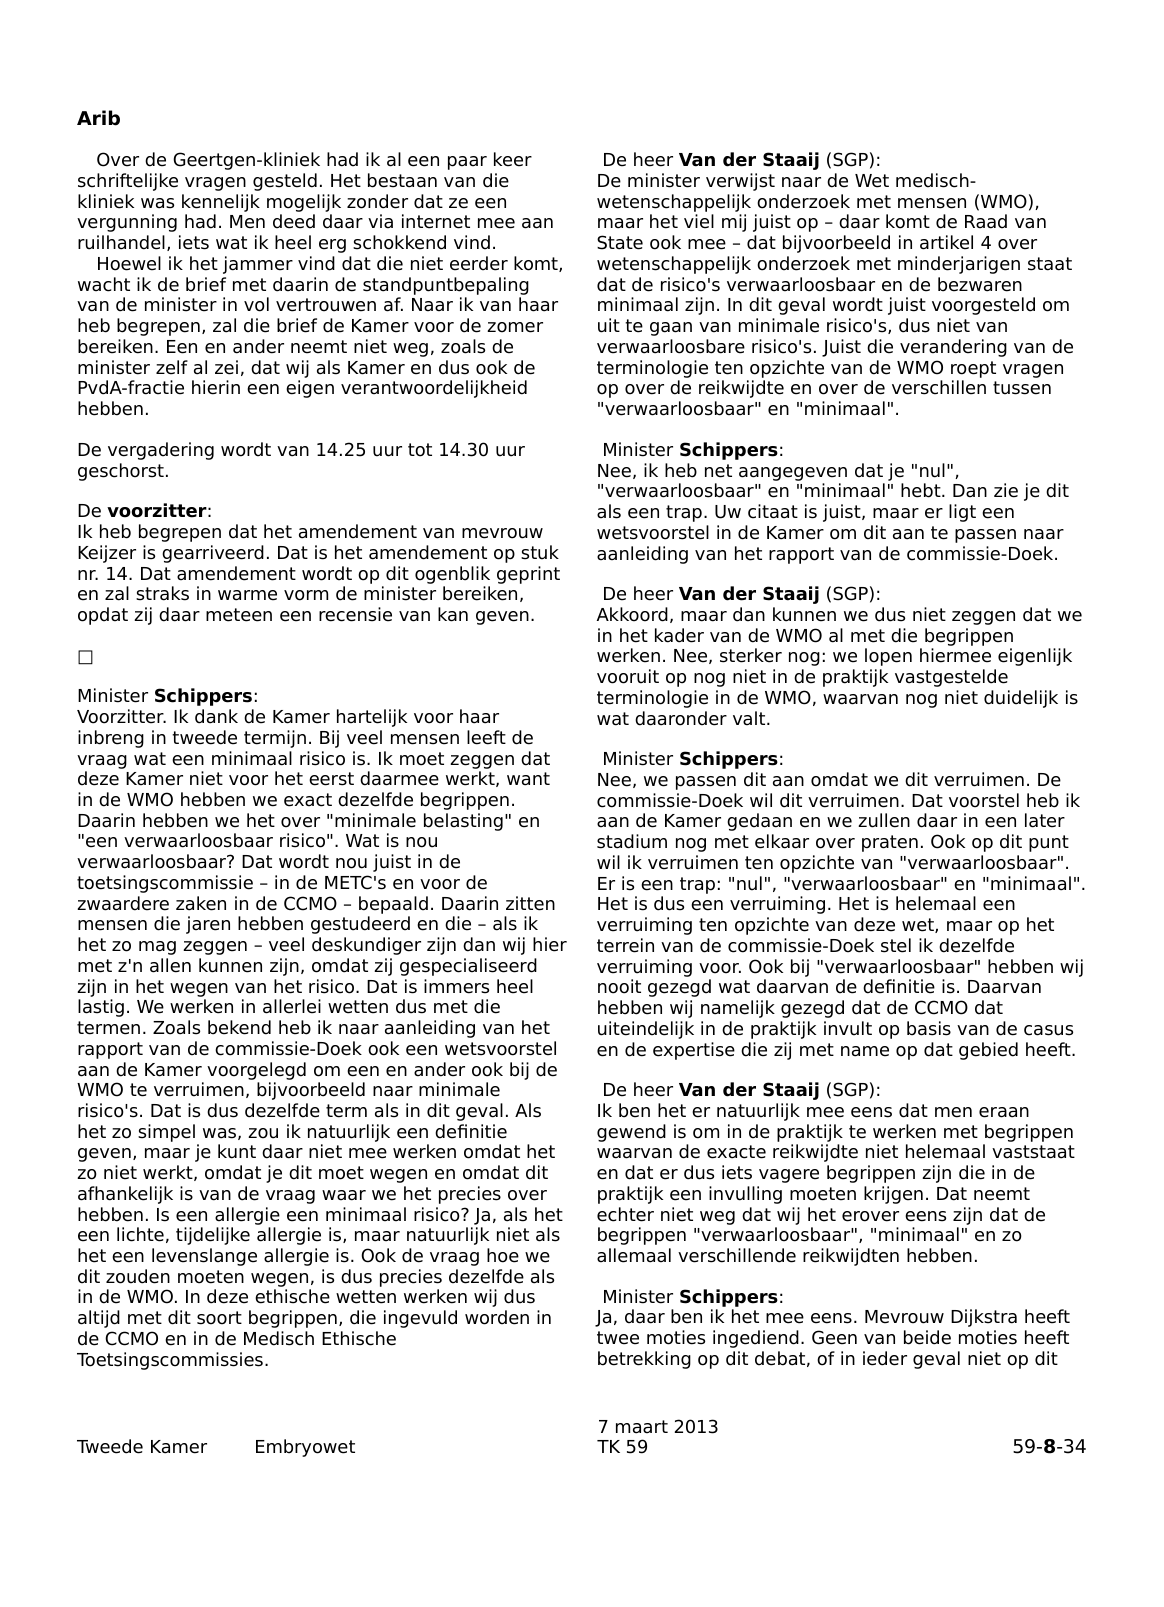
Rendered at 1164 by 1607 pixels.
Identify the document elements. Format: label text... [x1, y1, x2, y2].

text De heer Van der Staaij (SGP): [596, 150, 1087, 171]
text Minister Schippers: [596, 749, 1087, 770]
text De heer Van der Staaij (SGP): [596, 584, 1087, 605]
text De voorzitter: [77, 501, 567, 522]
text Ja, daar ben ik het mee eens. Mevrouw Dijkstra heeft twee moties ingediend. Geen van beide moties heeft betrekking op dit debat, of in ieder geval niet op dit [596, 1307, 1087, 1369]
text Minister Schippers: [596, 1287, 1087, 1307]
text Minister Schippers: [77, 686, 567, 707]
text Voorzitter. Ik dank de Kamer hartelijk voor haar inbreng in tweede termijn. Bij veel mensen leeft de vraag wat een minimaal risico is. Ik moet zeggen dat deze Kamer niet voor het eerst daarmee werkt, want in de WMO hebben we exact dezelfde begrippen. Daarin hebben we het over "minimale belasting" en "een verwaarloosbaar risico". Wat is nou verwaarloosbaar? Dat wordt nou juist in de toetsingscommissie – in de METC's en voor de zwaardere zaken in de CCMO – bepaald. Daarin zitten mensen die jaren hebben gestudeerd en die – als ik het zo mag zeggen – veel deskundiger zijn dan wij hier met z'n allen kunnen zijn, omdat zij gespecialiseerd zijn in het wegen van het risico. Dat is immers heel lastig. We werken in allerlei wetten dus met die termen. Zoals bekend heb ik naar aanleiding van het rapport van de commissie-Doek ook een wetsvoorstel aan de Kamer voorgelegd om een en ander ook bij de WMO te verruimen, bijvoorbeeld naar minimale risico's. Dat is dus dezelfde term als in dit geval. Als het zo simpel was, zou ik natuurlijk een definitie geven, maar je kunt daar niet mee werken omdat het zo niet werkt, omdat je dit moet wegen en omdat dit afhankelijk is van de vraag waar we het precies over hebben. Is een allergie een minimaal risico? Ja, als het een lichte, tijdelijke allergie is, maar natuurlijk niet als het een levenslange allergie is. Ook de vraag hoe we dit zouden moeten wegen, is dus precies dezelfde als in de WMO. In deze ethische wetten werken wij dus altijd met dit soort begrippen, die ingevuld worden in de CCMO en in de Medisch Ethische Toetsingscommissies. [77, 707, 567, 1370]
text De vergadering wordt van 14.25 uur tot 14.30 uur geschorst. [77, 440, 567, 481]
text Minister Schippers: [596, 440, 1087, 460]
text Akkoord, maar dan kunnen we dus niet zeggen dat we in het kader van de WMO al met die begrippen werken. Nee, sterker nog: we lopen hiermee eigenlijk vooruit op nog niet in de praktijk vastgestelde terminologie in de WMO, waarvan nog niet duidelijk is wat daaronder valt. [596, 605, 1087, 729]
text De heer Van der Staaij (SGP): [596, 1080, 1087, 1101]
text Ik ben het er natuurlijk mee eens dat men eraan gewend is om in de praktijk te werken met begrippen waarvan de exacte reikwijdte niet helemaal vaststaat en dat er dus iets vagere begrippen zijn die in de praktijk een invulling moeten krijgen. Dat neemt echter niet weg dat wij het erover eens zijn dat de begrippen "verwaarloosbaar", "minimaal" en zo allemaal verschillende reikwijdten hebben. [596, 1101, 1087, 1267]
text De minister verwijst naar de Wet medisch-wetenschappelijk onderzoek met mensen (WMO), maar het viel mij juist op – daar komt de Raad van State ook mee – dat bijvoorbeeld in artikel 4 over wetenschappelijk onderzoek met minderjarigen staat dat de risico's verwaarloosbaar en de bezwaren minimaal zijn. In dit geval wordt juist voorgesteld om uit te gaan van minimale risico's, dus niet van verwaarloosbare risico's. Juist die verandering van de terminologie ten opzichte van de WMO roept vragen op over de reikwijdte en over de verschillen tussen "verwaarloosbaar" en "minimaal". [596, 171, 1087, 420]
text Nee, we passen dit aan omdat we dit verruimen. De commissie-Doek wil dit verruimen. Dat voorstel heb ik aan de Kamer gedaan en we zullen daar in een later stadium nog met elkaar over praten. Ook op dit punt wil ik verruimen ten opzichte van "verwaarloosbaar". Er is een trap: "nul", "verwaarloosbaar" en "minimaal". Het is dus een verruiming. Het is helemaal een verruiming ten opzichte van deze wet, maar op het terrein van de commissie-Doek stel ik dezelfde verruiming voor. Ook bij "verwaarloosbaar" hebben wij nooit gezegd wat daarvan de definitie is. Daarvan hebben wij namelijk gezegd dat de CCMO dat uiteindelijk in de praktijk invult op basis van de casus en de expertise die zij met name op dat gebied heeft. [596, 770, 1087, 1060]
text Nee, ik heb net aangegeven dat je "nul", "verwaarloosbaar" en "minimaal" hebt. Dan zie je dit als een trap. Uw citaat is juist, maar er ligt een wetsvoorstel in de Kamer om dit aan te passen naar aanleiding van het rapport van de commissie-Doek. [596, 460, 1087, 564]
text Hoewel ik het jammer vind dat die niet eerder komt, wacht ik de brief met daarin de standpuntbepaling van de minister in vol vertrouwen af. Naar ik van haar heb begrepen, zal die brief de Kamer voor de zomer bereiken. Een en ander neemt niet weg, zoals de minister zelf al zei, dat wij als Kamer en dus ook de PvdA-fractie hierin een eigen verantwoordelijkheid hebben. [77, 254, 567, 420]
text □ [77, 646, 567, 666]
text Ik heb begrepen dat het amendement van mevrouw Keijzer is gearriveerd. Dat is het amendement op stuk nr. 14. Dat amendement wordt op dit ogenblik geprint en zal straks in warme vorm de minister bereiken, opdat zij daar meteen een recensie van kan geven. [77, 522, 567, 626]
text Over de Geertgen-kliniek had ik al een paar keer schriftelijke vragen gesteld. Het bestaan van die kliniek was kennelijk mogelijk zonder dat ze een vergunning had. Men deed daar via internet mee aan ruilhandel, iets wat ik heel erg schokkend vind. [77, 150, 567, 254]
